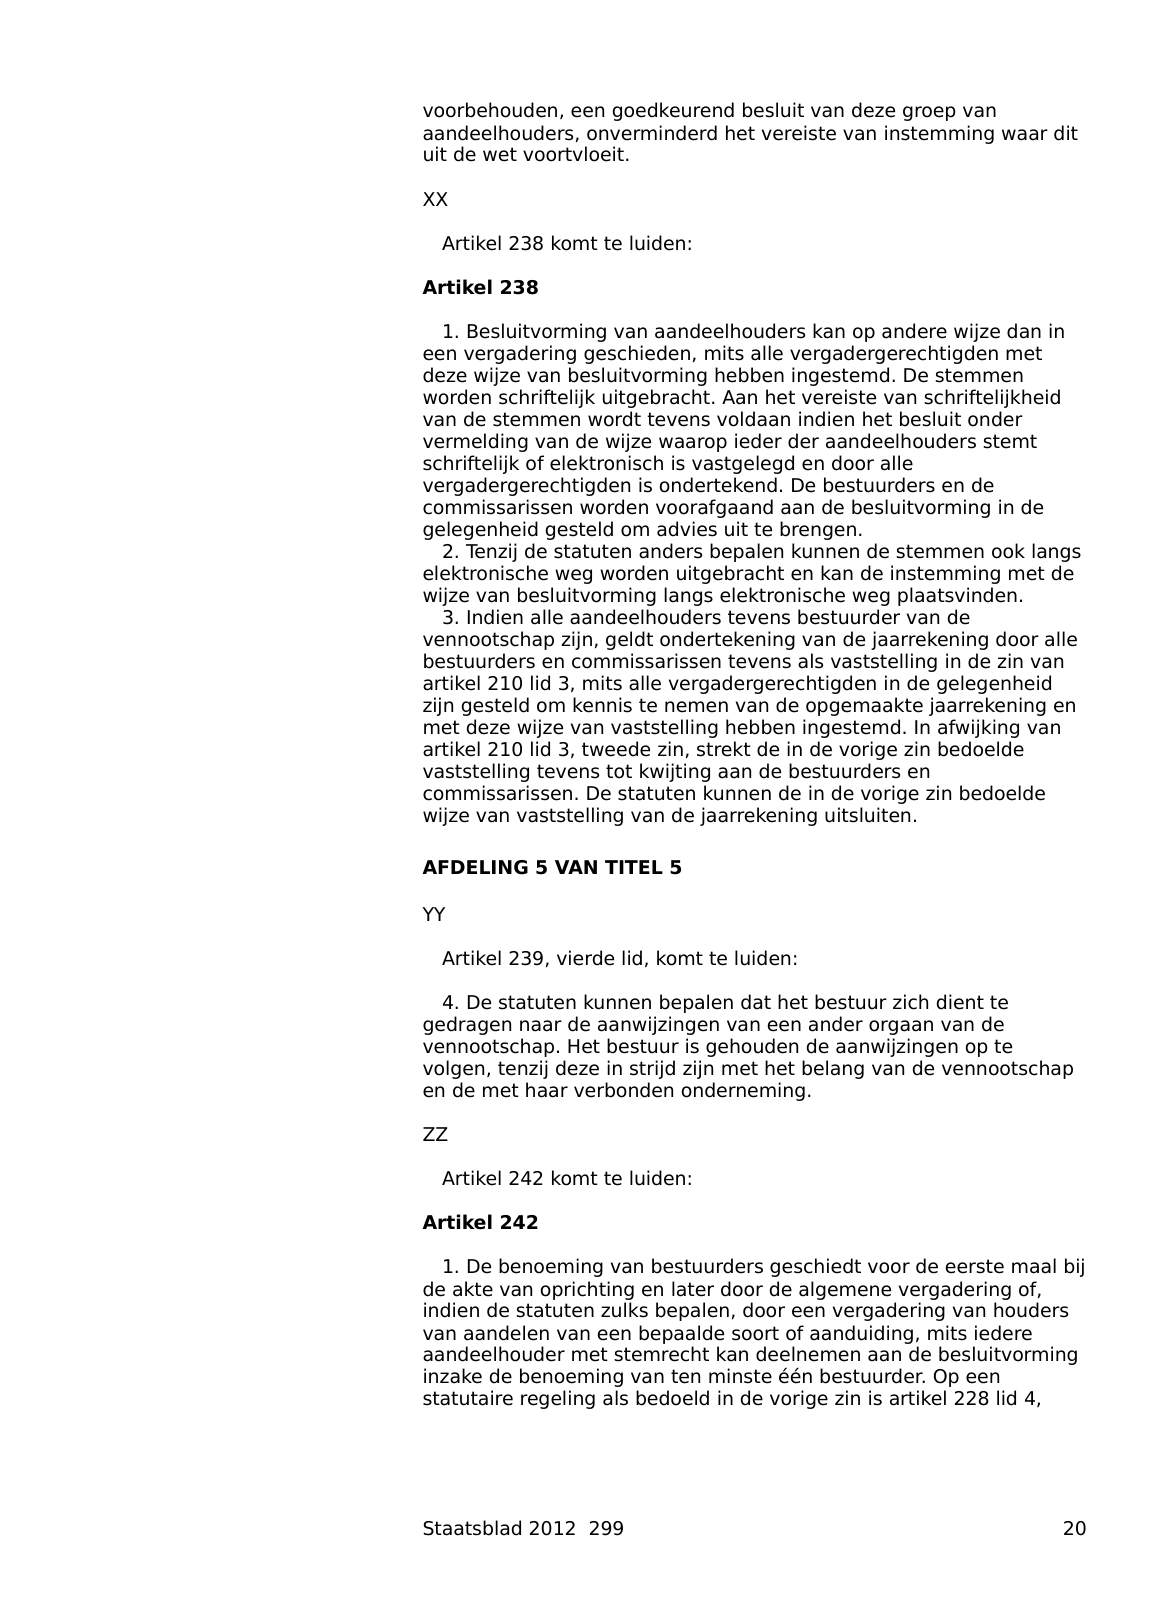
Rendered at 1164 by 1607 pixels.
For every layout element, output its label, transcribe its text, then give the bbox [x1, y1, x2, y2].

text 2. Tenzij de statuten anders bepalen kunnen de stemmen ook langs elektronische weg worden uitgebracht en kan de instemming met de wijze van besluitvorming langs elektronische weg plaatsvinden. [422, 541, 1087, 607]
text Artikel 239, vierde lid, komt te luiden: [422, 948, 1087, 970]
text Artikel 242 komt te luiden: [422, 1168, 1087, 1190]
text Artikel 238 komt te luiden: [422, 233, 1087, 255]
text 3. Indien alle aandeelhouders tevens bestuurder van de vennootschap zijn, geldt ondertekening van de jaarrekening door alle bestuurders en commissarissen tevens als vaststelling in de zin van artikel 210 lid 3, mits alle vergadergerechtigden in de gelegenheid zijn gesteld om kennis te nemen van de opgemaakte jaarrekening en met deze wijze van vaststelling hebben ingestemd. In afwijking van artikel 210 lid 3, tweede zin, strekt de in de vorige zin bedoelde vaststelling tevens tot kwijting aan de bestuurders en commissarissen. De statuten kunnen de in de vorige zin bedoelde wijze van vaststelling van de jaarrekening uitsluiten. [422, 607, 1087, 827]
subtitle AFDELING 5 VAN TITEL 5 [422, 857, 1087, 878]
text voorbehouden, een goedkeurend besluit van deze groep van aandeelhouders, onverminderd het vereiste van instemming waar dit uit de wet voortvloeit. [422, 100, 1087, 166]
text 1. Besluitvorming van aandeelhouders kan op andere wijze dan in een vergadering geschieden, mits alle vergadergerechtigden met deze wijze van besluitvorming hebben ingestemd. De stemmen worden schriftelijk uitgebracht. Aan het vereiste van schriftelijkheid van de stemmen wordt tevens voldaan indien het besluit onder vermelding van de wijze waarop ieder der aandeelhouders stemt schriftelijk of elektronisch is vastgelegd en door alle vergadergerechtigden is ondertekend. De bestuurders en de commissarissen worden voorafgaand aan de besluitvorming in de gelegenheid gesteld om advies uit te brengen. [422, 321, 1087, 541]
subtitle Artikel 242 [422, 1212, 1087, 1234]
text XX [422, 188, 1087, 211]
text ZZ [422, 1124, 1087, 1146]
text 1. De benoeming van bestuurders geschiedt voor de eerste maal bij de akte van oprichting en later door de algemene vergadering of, indien de statuten zulks bepalen, door een vergadering van houders van aandelen van een bepaalde soort of aanduiding, mits iedere aandeelhouder met stemrecht kan deelnemen aan de besluitvorming inzake de benoeming van ten minste één bestuurder. Op een statutaire regeling als bedoeld in de vorige zin is artikel 228 lid 4, [422, 1256, 1087, 1410]
subtitle Artikel 238 [422, 277, 1087, 299]
text YY [422, 903, 1087, 926]
text 4. De statuten kunnen bepalen dat het bestuur zich dient te gedragen naar de aanwijzingen van een ander orgaan van de vennootschap. Het bestuur is gehouden de aanwijzingen op te volgen, tenzij deze in strijd zijn met het belang van de vennootschap en de met haar verbonden onderneming. [422, 992, 1087, 1102]
